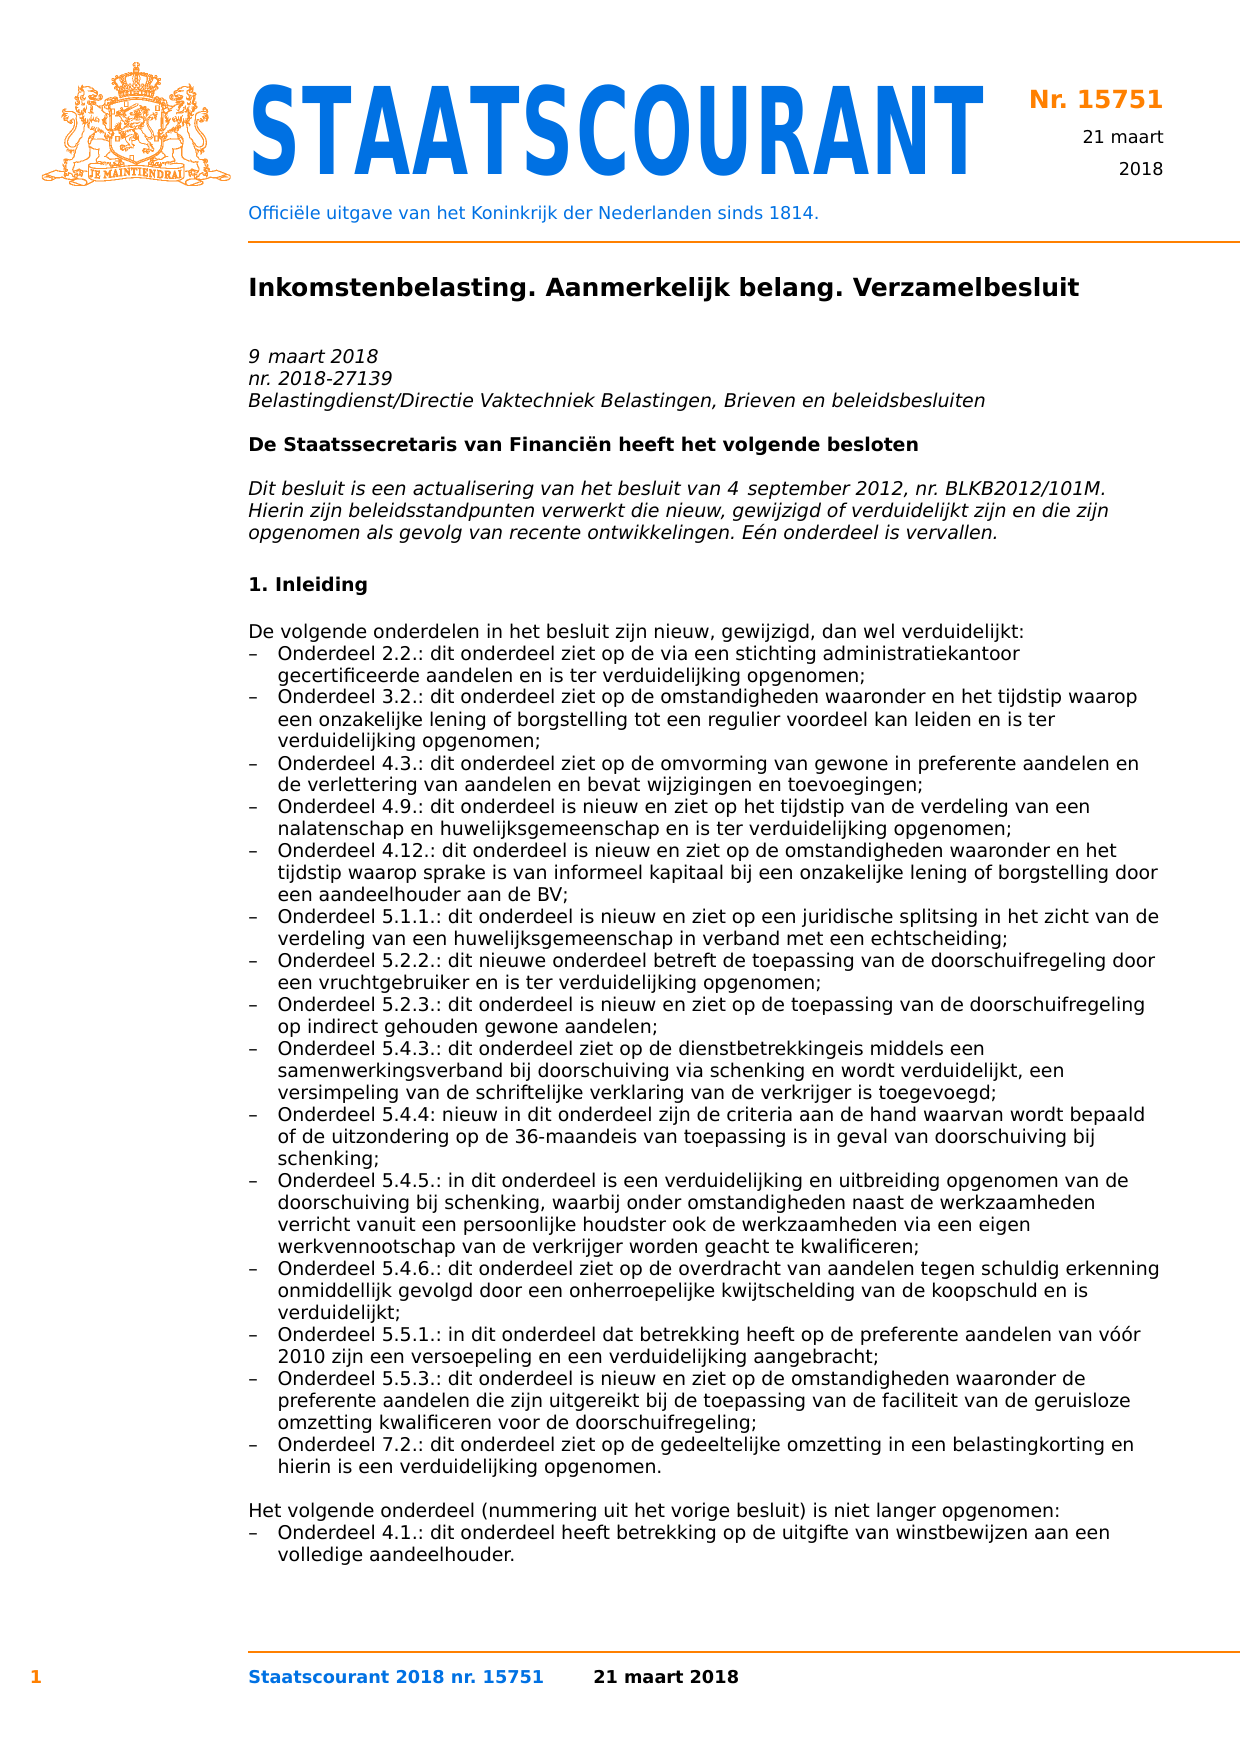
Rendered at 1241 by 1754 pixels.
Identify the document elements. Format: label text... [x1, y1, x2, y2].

text – Onderdeel 5.5.1.: in dit onderdeel dat betrekking heeft op de preferente aandelen van vóór 2010 zijn een versoepeling en een verduidelijking aangebracht; [248, 1324, 1163, 1368]
text De Staatssecretaris van Financiën heeft het volgende besloten [248, 434, 1163, 456]
text – Onderdeel 5.4.3.: dit onderdeel ziet op de dienstbetrekkingeis middels een samenwerkingsverband bij doorschuiving via schenking en wordt verduidelijkt, een versimpeling van de schriftelijke verklaring van de verkrijger is toegevoegd; [248, 1038, 1163, 1104]
table_cell 21 maart [998, 121, 1240, 153]
text De volgende onderdelen in het besluit zijn nieuw, gewijzigd, dan wel verduidelijkt: [248, 621, 1163, 642]
text – Onderdeel 4.9.: dit onderdeel is nieuw en ziet op het tijdstip van de verdeling van een nalatenschap en huwelijksgemeenschap en is ter verduidelijking opgenomen; [248, 796, 1163, 840]
text – Onderdeel 5.4.6.: dit onderdeel ziet op de overdracht van aandelen tegen schuldig erkenning onmiddellijk gevolgd door een onherroepelijke kwijtschelding van de koopschuld en is verduidelijkt; [248, 1258, 1163, 1324]
table_cell 2018 [998, 153, 1240, 203]
table_cell Officiële uitgave van het Koninkrijk der Nederlanden sinds 1814. [248, 203, 1240, 241]
table_header [25, 62, 248, 241]
text Belastingdienst/Directie Vaktechniek Belastingen, Brieven en beleidsbesluiten [248, 390, 1163, 412]
text 9 maart 2018 [248, 346, 1163, 368]
text – Onderdeel 7.2.: dit onderdeel ziet op de gedeeltelijke omzetting in een belastingkorting en hierin is een verduidelijking opgenomen. [248, 1434, 1163, 1478]
text – Onderdeel 5.4.4: nieuw in dit onderdeel zijn de criteria aan de hand waarvan wordt bepaald of de uitzondering op de 36-maandeis van toepassing is in geval van doorschuiving bij schenking; [248, 1104, 1163, 1170]
subtitle Inkomstenbelasting. Aanmerkelijk belang. Verzamelbesluit [248, 273, 1163, 302]
text Het volgende onderdeel (nummering uit het vorige besluit) is niet langer opgenomen: [248, 1499, 1163, 1522]
table_header STAATSCOURANT [248, 62, 998, 203]
text – Onderdeel 5.2.3.: dit onderdeel is nieuw en ziet op de toepassing van de doorschuifregeling op indirect gehouden gewone aandelen; [248, 994, 1163, 1038]
subtitle 1. Inleiding [248, 573, 1163, 596]
text – Onderdeel 5.1.1.: dit onderdeel is nieuw en ziet op een juridische splitsing in het zicht van de verdeling van een huwelijksgemeenschap in verband met een echtscheiding; [248, 906, 1163, 950]
text – Onderdeel 4.12.: dit onderdeel is nieuw en ziet op de omstandigheden waaronder en het tijdstip waarop sprake is van informeel kapitaal bij een onzakelijke lening of borgstelling door een aandeelhouder aan de BV; [248, 840, 1163, 906]
text nr. 2018-27139 [248, 368, 1163, 390]
text – Onderdeel 3.2.: dit onderdeel ziet op de omstandigheden waaronder en het tijdstip waarop een onzakelijke lening of borgstelling tot een regulier voordeel kan leiden en is ter verduidelijking opgenomen; [248, 686, 1163, 752]
text Dit besluit is een actualisering van het besluit van 4 september 2012, nr. BLKB2012/101M. Hierin zijn beleidsstandpunten verwerkt die nieuw, gewijzigd of verduidelijkt zijn en die zijn opgenomen als gevolg van recente ontwikkelingen. Eén onderdeel is vervallen. [248, 478, 1163, 543]
picture [41, 62, 231, 186]
table_header Nr. 15751 [998, 62, 1240, 121]
text – Onderdeel 5.4.5.: in dit onderdeel is een verduidelijking en uitbreiding opgenomen van de doorschuiving bij schenking, waarbij onder omstandigheden naast de werkzaamheden verricht vanuit een persoonlijke houdster ook de werkzaamheden via een eigen werkvennootschap van de verkrijger worden geacht te kwalificeren; [248, 1170, 1163, 1258]
text – Onderdeel 2.2.: dit onderdeel ziet op de via een stichting administratiekantoor gecertificeerde aandelen en is ter verduidelijking opgenomen; [248, 642, 1163, 686]
text – Onderdeel 5.2.2.: dit nieuwe onderdeel betreft de toepassing van de doorschuifregeling door een vruchtgebruiker en is ter verduidelijking opgenomen; [248, 950, 1163, 994]
text – Onderdeel 4.1.: dit onderdeel heeft betrekking op de uitgifte van winstbewijzen aan een volledige aandeelhouder. [248, 1522, 1163, 1566]
text – Onderdeel 4.3.: dit onderdeel ziet op de omvorming van gewone in preferente aandelen en de verlettering van aandelen en bevat wijzigingen en toevoegingen; [248, 752, 1163, 796]
text – Onderdeel 5.5.3.: dit onderdeel is nieuw en ziet op de omstandigheden waaronder de preferente aandelen die zijn uitgereikt bij de toepassing van de faciliteit van de geruisloze omzetting kwalificeren voor de doorschuifregeling; [248, 1368, 1163, 1434]
